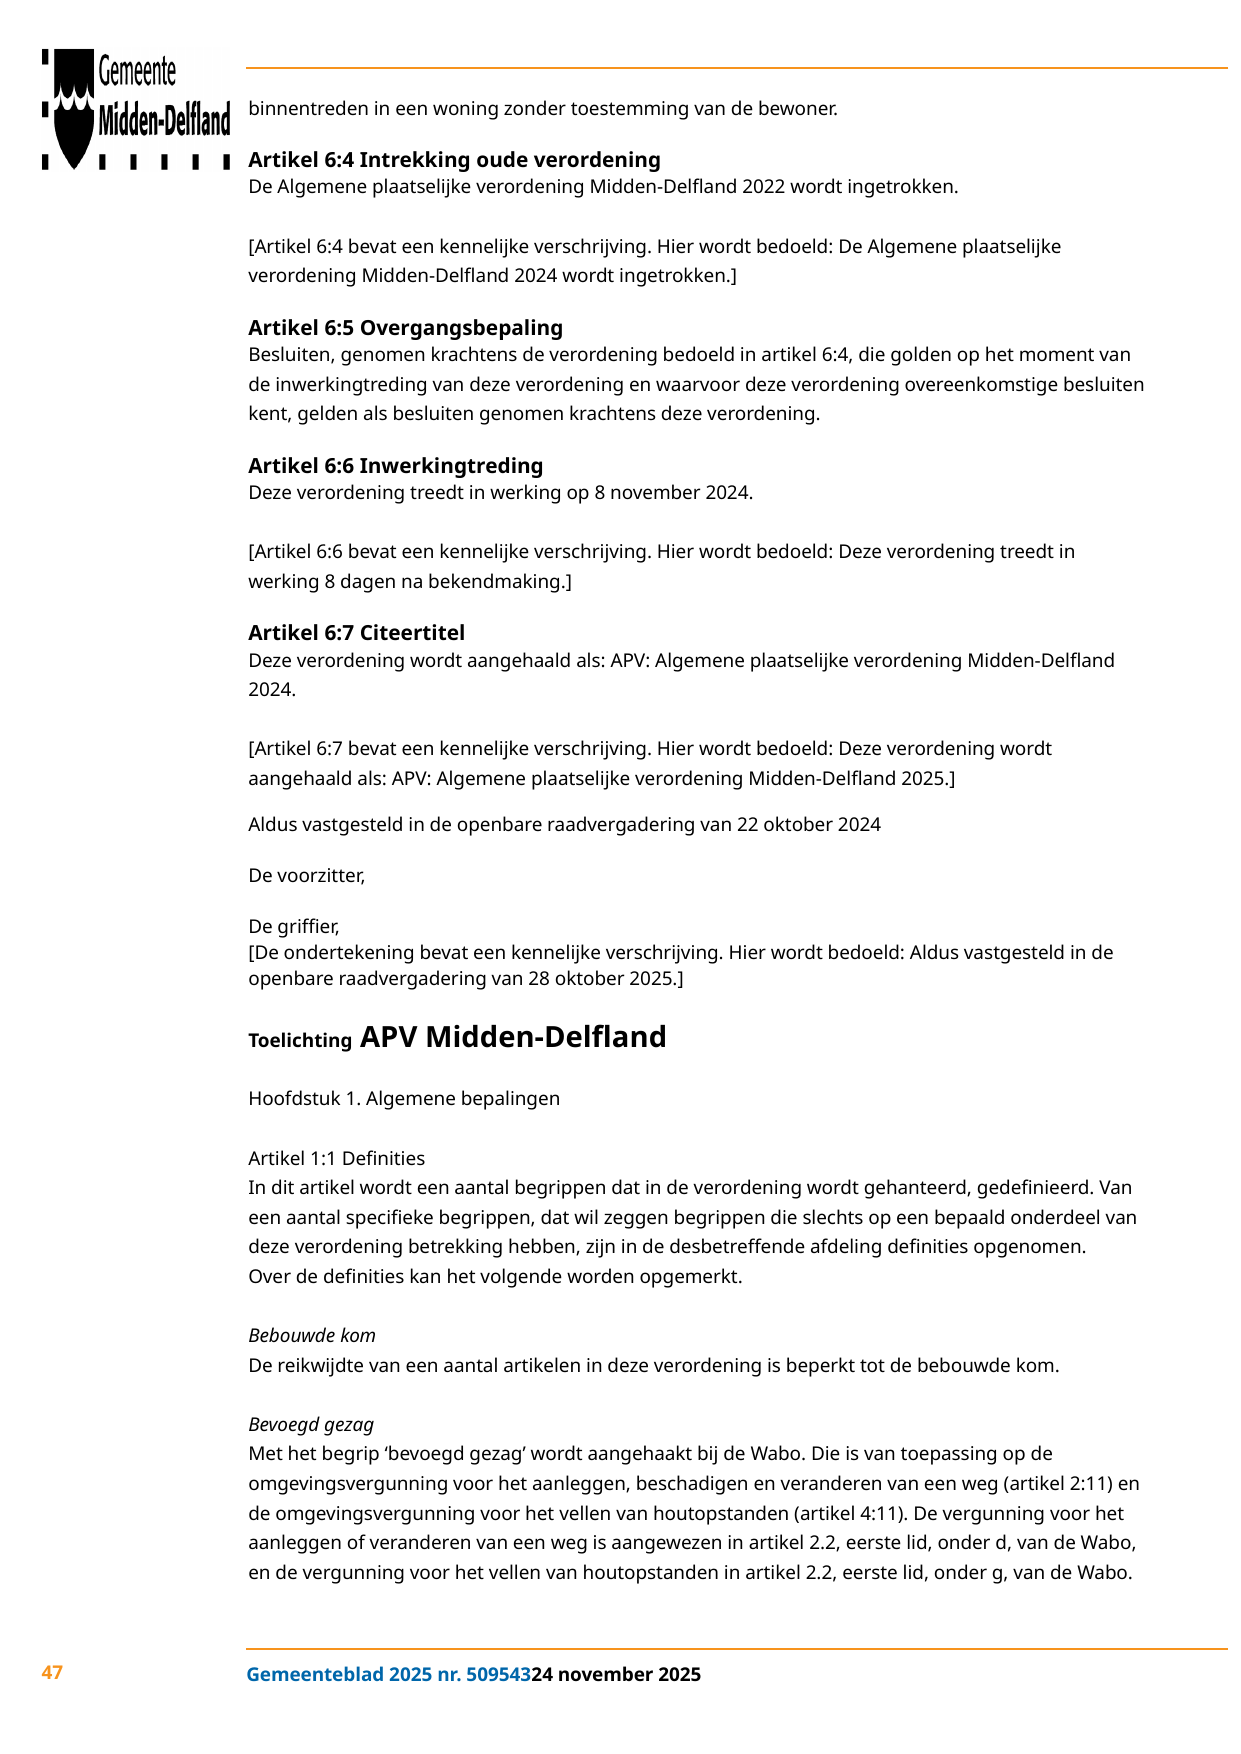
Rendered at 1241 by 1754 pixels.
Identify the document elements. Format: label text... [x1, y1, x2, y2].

text [Artikel 6:6 bevat een kennelijke verschrijving. Hier wordt bedoeld: Deze verordening treedt in werking 8 dagen na bekendmaking.] [248, 538, 1152, 594]
text Bevoegd gezag [248, 1411, 1152, 1437]
text De voorzitter, [248, 862, 1152, 888]
text Artikel 6:6 Inwerkingtreding [248, 451, 1152, 479]
text binnentreden in een woning zonder toestemming van de bewoner. [248, 95, 1152, 121]
text [Artikel 6:4 bevat een kennelijke verschrijving. Hier wordt bedoeld: De Algemene plaatselijke verordening Midden-Delfland 2024 wordt ingetrokken.] [248, 233, 1152, 288]
text Artikel 6:7 Citeertitel [248, 618, 1152, 647]
text De Algemene plaatselijke verordening Midden-Delfland 2022 wordt ingetrokken. [248, 174, 1152, 199]
text Deze verordening wordt aangehaald als: APV: Algemene plaatselijke verordening Midden-Delfland 2024. [248, 647, 1152, 702]
text Artikel 1:1 Definities [248, 1145, 1152, 1170]
text Hoofdstuk 1. Algemene bepalingen [248, 1086, 1152, 1111]
text In dit artikel wordt een aantal begrippen dat in de verordening wordt gehanteerd, gedefinieerd. Van een aantal specifieke begrippen, dat wil zeggen begrippen die slechts op een bepaald onderdeel van deze verordening betrekking hebben, zijn in de desbetreffende afdeling definities opgenomen. [248, 1174, 1152, 1259]
text Artikel 6:5 Overgangsbepaling [248, 313, 1152, 341]
text Aldus vastgesteld in de openbare raadvergadering van 22 oktober 2024 [248, 811, 1152, 837]
text [De ondertekening bevat een kennelijke verschrijving. Hier wordt bedoeld: Aldus vastgesteld in de openbare raadvergadering van 28 oktober 2025.] [248, 939, 1152, 991]
text Artikel 6:4 Intrekking oude verordening [248, 145, 1152, 174]
text Over de definities kan het volgende worden opgemerkt. [248, 1263, 1152, 1289]
text De griffier, [248, 914, 1152, 939]
picture [41, 47, 231, 172]
text Bebouwde kom [248, 1322, 1152, 1348]
text Met het begrip ‘bevoegd gezag’ wordt aangehaakt bij de Wabo. Die is van toepassing op de omgevingsvergunning voor het aanleggen, beschadigen en veranderen van een weg (artikel 2:11) en de omgevingsvergunning voor het vellen van houtopstanden (artikel 4:11). De vergunning voor het aanleggen of veranderen van een weg is aangewezen in artikel 2.2, eerste lid, onder d, van de Wabo, en de vergunning voor het vellen van houtopstanden in artikel 2.2, eerste lid, onder g, van de Wabo. [248, 1441, 1152, 1584]
text Besluiten, genomen krachtens de verordening bedoeld in artikel 6:4, die golden op het moment van de inwerkingtreding van deze verordening en waarvoor deze verordening overeenkomstige besluiten kent, gelden als besluiten genomen krachtens deze verordening. [248, 341, 1152, 426]
text Toelichting APV Midden-Delfland [248, 1017, 1152, 1056]
text De reikwijdte van een aantal artikelen in deze verordening is beperkt tot de bebouwde kom. [248, 1352, 1152, 1377]
text [Artikel 6:7 bevat een kennelijke verschrijving. Hier wordt bedoeld: Deze verordening wordt aangehaald als: APV: Algemene plaatselijke verordening Midden-Delfland 2025.] [248, 736, 1152, 791]
text Deze verordening treedt in werking op 8 november 2024. [248, 479, 1152, 505]
